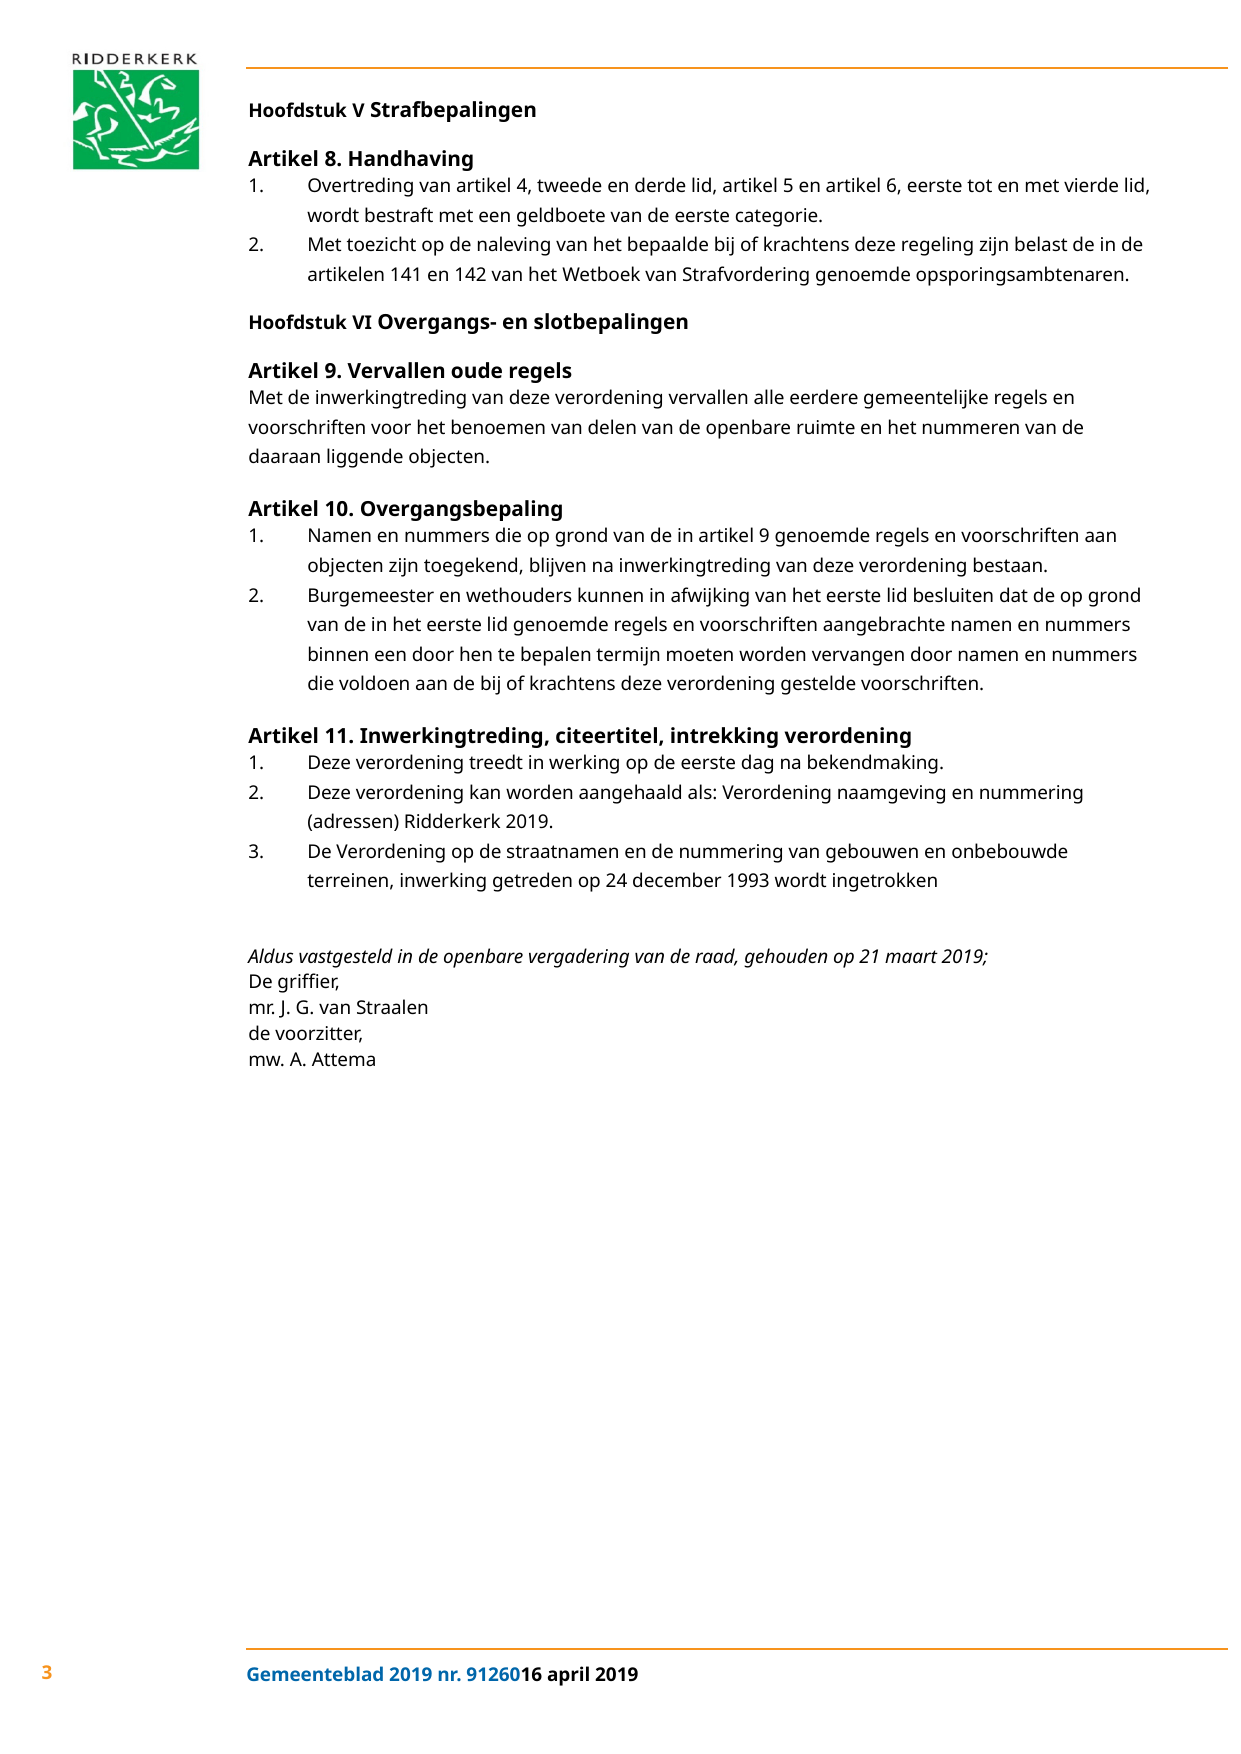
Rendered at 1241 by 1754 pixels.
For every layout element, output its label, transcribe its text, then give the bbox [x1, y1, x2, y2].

list De Verordening op de straatnamen en de nummering van gebouwen en onbebouwde terreinen, inwerking getreden op 24 december 1993 wordt ingetrokken [248, 838, 1152, 893]
text Hoofdstuk V Strafbepalingen [248, 95, 1152, 123]
text mr. J. G. van Straalen [248, 994, 1152, 1020]
picture [41, 47, 231, 172]
list Deze verordening treedt in werking op de eerste dag na bekendmaking. [248, 749, 1152, 775]
text Artikel 8. Handhaving [248, 144, 1152, 172]
list Burgemeester en wethouders kunnen in afwijking van het eerste lid besluiten dat de op grond van de in het eerste lid genoemde regels en voorschriften aangebrachte namen en nummers binnen een door hen te bepalen termijn moeten worden vervangen door namen en nummers die voldoen aan de bij of krachtens deze verordening gestelde voorschriften. [248, 582, 1152, 696]
list Deze verordening kan worden aangehaald als: Verordening naamgeving en nummering (adressen) Ridderkerk 2019. [248, 779, 1152, 834]
text Artikel 9. Vervallen oude regels [248, 356, 1152, 384]
list Overtreding van artikel 4, tweede en derde lid, artikel 5 en artikel 6, eerste tot en met vierde lid, wordt bestraft met een geldboete van de eerste categorie. [248, 172, 1152, 228]
text Artikel 10. Overgangsbepaling [248, 494, 1152, 523]
text Met de inwerkingtreding van deze verordening vervallen alle eerdere gemeentelijke regels en voorschriften voor het benoemen van delen van de openbare ruimte en het nummeren van de daaraan liggende objecten. [248, 384, 1152, 469]
list Met toezicht op de naleving van het bepaalde bij of krachtens deze regeling zijn belast de in de artikelen 141 en 142 van het Wetboek van Strafvordering genoemde opsporingsambtenaren. [248, 232, 1152, 287]
text Artikel 11. Inwerkingtreding, citeertitel, intrekking verordening [248, 721, 1152, 749]
text Hoofdstuk VI Overgangs- en slotbepalingen [248, 307, 1152, 335]
text De griffier, [248, 969, 1152, 994]
text Aldus vastgesteld in de openbare vergadering van de raad, gehouden op 21 maart 2019; [248, 943, 1152, 969]
list Namen en nummers die op grond van de in artikel 9 genoemde regels en voorschriften aan objecten zijn toegekend, blijven na inwerkingtreding van deze verordening bestaan. [248, 523, 1152, 578]
text de voorzitter, [248, 1020, 1152, 1046]
text mw. A. Attema [248, 1046, 1152, 1072]
